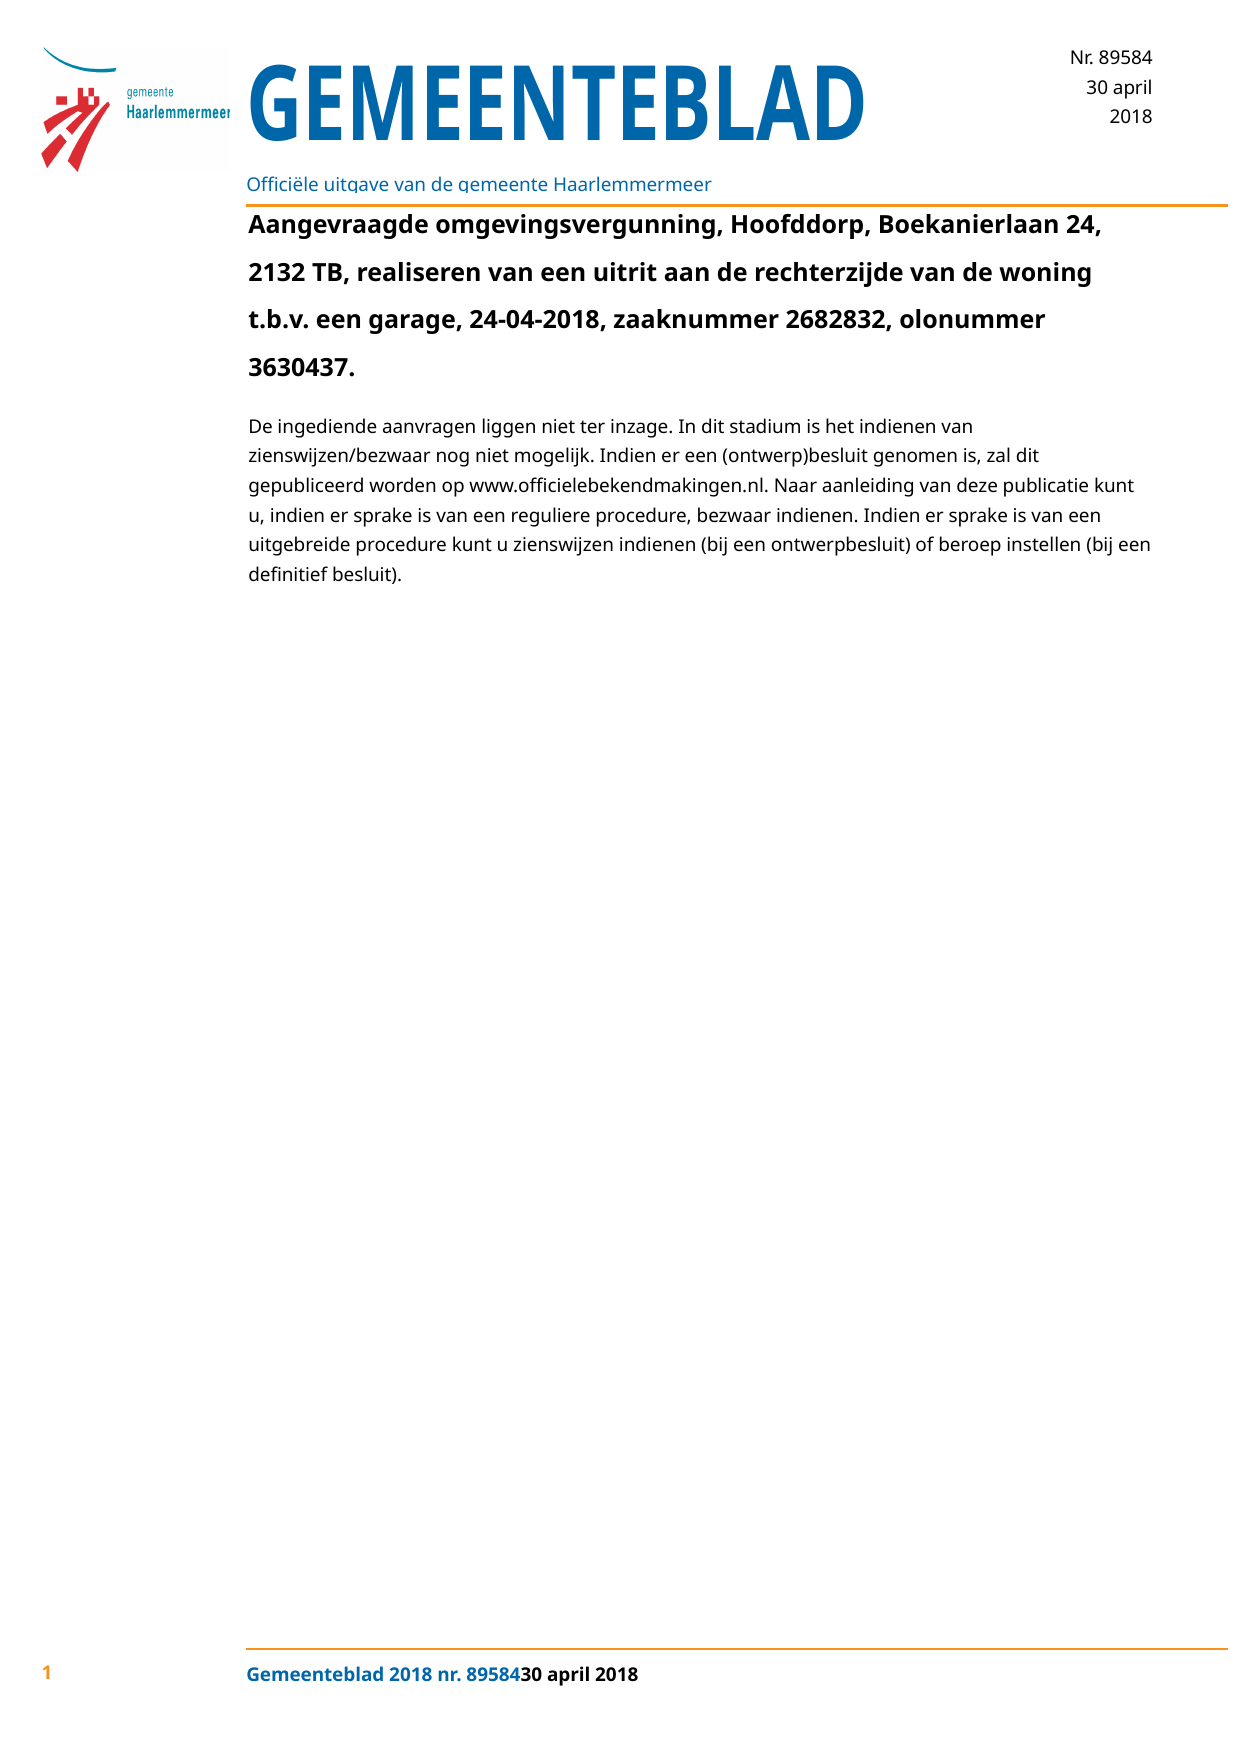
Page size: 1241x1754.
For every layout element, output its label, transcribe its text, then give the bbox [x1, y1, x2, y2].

text Aangevraagde omgevingsvergunning, Hoofddorp, Boekanierlaan 24, 2132 TB, realiseren van een uitrit aan de rechterzijde van de woning t.b.v. een garage, 24-04-2018, zaaknummer 2682832, olonummer 3630437. [248, 207, 1152, 384]
picture [41, 47, 231, 172]
text De ingediende aanvragen liggen niet ter inzage. In dit stadium is het indienen van zienswijzen/bezwaar nog niet mogelijk. Indien er een (ontwerp)besluit genomen is, zal dit gepubliceerd worden op www.officielebekendmakingen.nl. Naar aanleiding van deze publicatie kunt u, indien er sprake is van een reguliere procedure, bezwaar indienen. Indien er sprake is van een uitgebreide procedure kunt u zienswijzen indienen (bij een ontwerpbesluit) of beroep instellen (bij een definitief besluit). [248, 413, 1152, 587]
